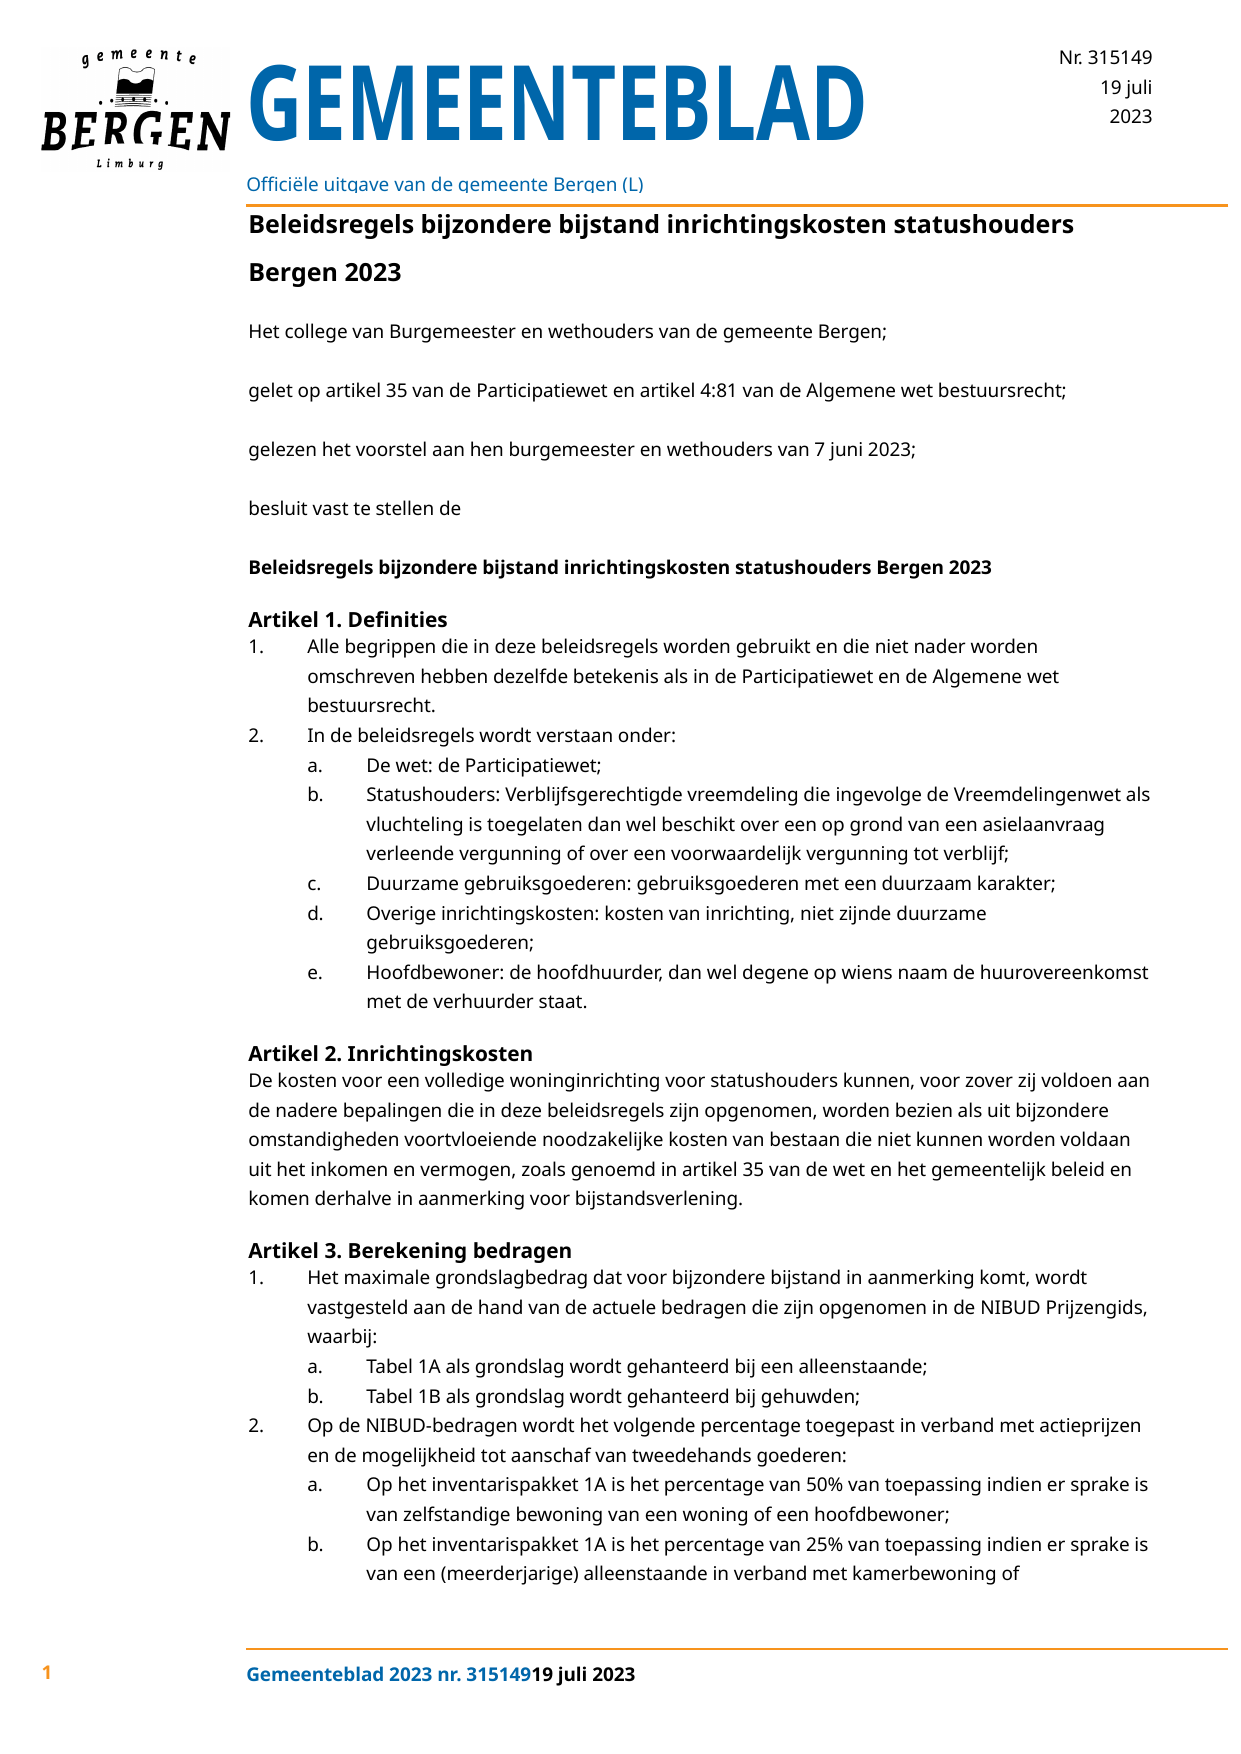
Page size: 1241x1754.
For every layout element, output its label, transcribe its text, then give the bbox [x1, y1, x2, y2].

list In de beleidsregels wordt verstaan onder: [248, 722, 1152, 748]
list Het maximale grondslagbedrag dat voor bijzondere bijstand in aanmerking komt, wordt vastgesteld aan de hand van de actuele bedragen die zijn opgenomen in de NIBUD Prijzengids, waarbij: [248, 1264, 1152, 1349]
text Artikel 2. Inrichtingskosten [248, 1039, 1152, 1067]
list Tabel 1A als grondslag wordt gehanteerd bij een alleenstaande; [307, 1353, 1152, 1379]
text Artikel 3. Berekening bedragen [248, 1236, 1152, 1264]
list Hoofdbewoner: de hoofdhuurder, dan wel degene op wiens naam de huurovereenkomst met de verhuurder staat. [307, 959, 1152, 1014]
list Op de NIBUD-bedragen wordt het volgende percentage toegepast in verband met actieprijzen en de mogelijkheid tot aanschaf van tweedehands goederen: [248, 1412, 1152, 1468]
list De wet: de Participatiewet; [307, 752, 1152, 777]
text besluit vast te stellen de [248, 495, 1152, 521]
text Beleidsregels bijzondere bijstand inrichtingskosten statushouders Bergen 2023 [248, 207, 1152, 288]
text Het college van Burgemeester en wethouders van de gemeente Bergen; [248, 318, 1152, 344]
list Tabel 1B als grondslag wordt gehanteerd bij gehuwden; [307, 1383, 1152, 1408]
text Artikel 1. Definities [248, 605, 1152, 633]
list Alle begrippen die in deze beleidsregels worden gebruikt en die niet nader worden omschreven hebben dezelfde betekenis als in de Participatiewet en de Algemene wet bestuursrecht. [248, 633, 1152, 718]
picture [41, 47, 231, 172]
list Op het inventarispakket 1A is het percentage van 25% van toepassing indien er sprake is van een (meerderjarige) alleenstaande in verband met kamerbewoning of [307, 1531, 1152, 1586]
list Op het inventarispakket 1A is het percentage van 50% van toepassing indien er sprake is van zelfstandige bewoning van een woning of een hoofdbewoner; [307, 1472, 1152, 1527]
text Beleidsregels bijzondere bijstand inrichtingskosten statushouders Bergen 2023 [248, 554, 1152, 580]
text gelezen het voorstel aan hen burgemeester en wethouders van 7 juni 2023; [248, 436, 1152, 462]
list Statushouders: Verblijfsgerechtigde vreemdeling die ingevolge de Vreemdelingenwet als vluchteling is toegelaten dan wel beschikt over een op grond van een asielaanvraag verleende vergunning of over een voorwaardelijk vergunning tot verblijf; [307, 781, 1152, 866]
text De kosten voor een volledige woninginrichting voor statushouders kunnen, voor zover zij voldoen aan de nadere bepalingen die in deze beleidsregels zijn opgenomen, worden bezien als uit bijzondere omstandigheden voortvloeiende noodzakelijke kosten van bestaan die niet kunnen worden voldaan uit het inkomen en vermogen, zoals genoemd in artikel 35 van de wet en het gemeentelijk beleid en komen derhalve in aanmerking voor bijstandsverlening. [248, 1067, 1152, 1211]
list Duurzame gebruiksgoederen: gebruiksgoederen met een duurzaam karakter; [307, 870, 1152, 896]
text gelet op artikel 35 van de Participatiewet en artikel 4:81 van de Algemene wet bestuursrecht; [248, 377, 1152, 403]
list Overige inrichtingskosten: kosten van inrichting, niet zijnde duurzame gebruiksgoederen; [307, 900, 1152, 955]
